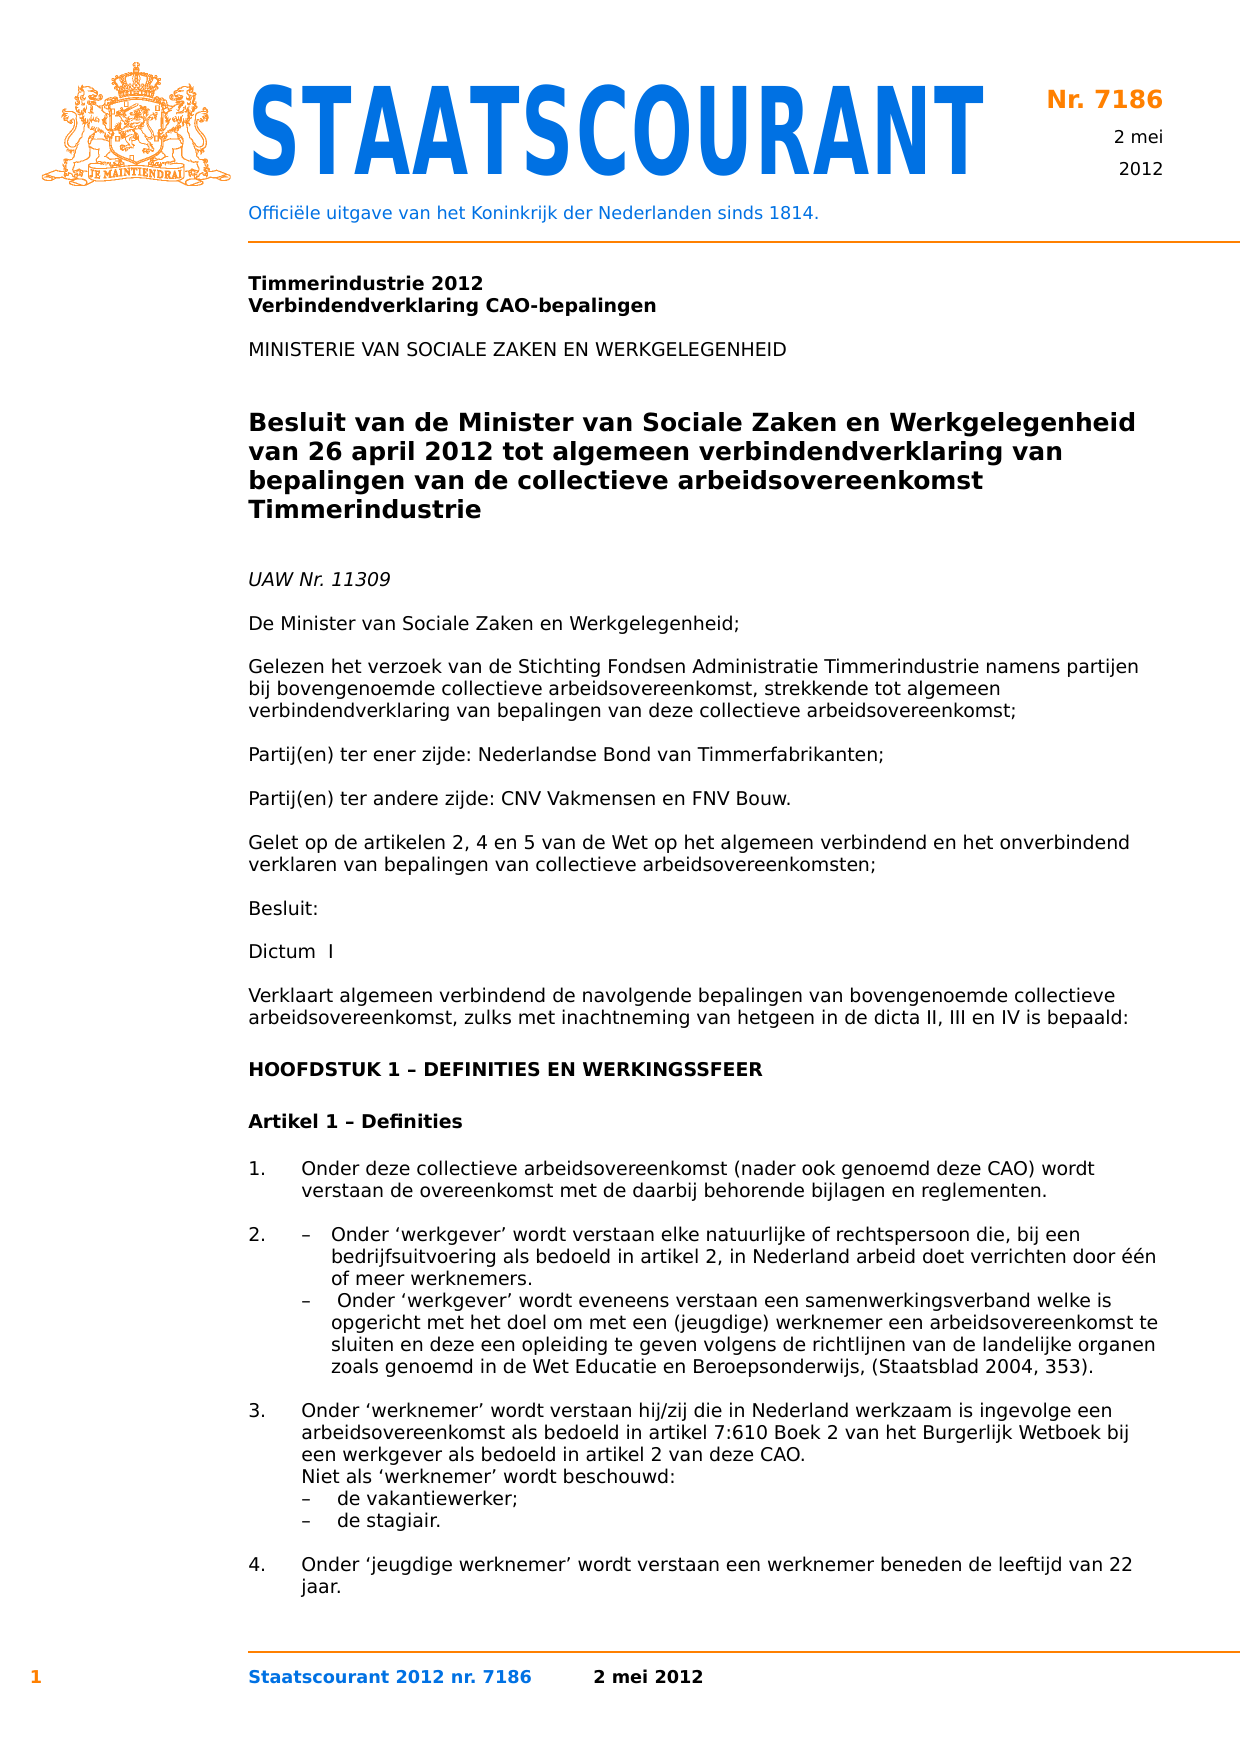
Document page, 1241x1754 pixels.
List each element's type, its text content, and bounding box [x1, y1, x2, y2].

text UAW Nr. 11309 [248, 568, 1163, 591]
table_header [25, 62, 248, 241]
table_cell 2012 [998, 153, 1240, 203]
picture [41, 62, 231, 186]
text Gelet op de artikelen 2, 4 en 5 van de Wet op het algemeen verbindend en het onverbindend verklaren van bepalingen van collectieve arbeidsovereenkomsten; [248, 832, 1163, 876]
table_header Nr. 7186 [998, 62, 1240, 121]
subtitle Artikel 1 – Definities [248, 1111, 1163, 1133]
text Partij(en) ter ener zijde: Nederlandse Bond van Timmerfabrikanten; [248, 744, 1163, 766]
subtitle HOOFDSTUK 1 – DEFINITIES EN WERKINGSSFEER [248, 1059, 1163, 1081]
text 2. – Onder ‘werkgever’ wordt verstaan elke natuurlijke of rechtspersoon die, bij een bedrijfsuitvoering als bedoeld in artikel 2, in Nederland arbeid doet verrichten door één of meer werknemers. [248, 1224, 1163, 1290]
text De Minister van Sociale Zaken en Werkgelegenheid; [248, 612, 1163, 634]
text – Onder ‘werkgever’ wordt eveneens verstaan een samenwerkingsverband welke is opgericht met het doel om met een (jeugdige) werknemer een arbeidsovereenkomst te sluiten en deze een opleiding te geven volgens de richtlijnen van de landelijke organen zoals genoemd in de Wet Educatie en Beroepsonderwijs, (Staatsblad 2004, 353). [301, 1290, 1163, 1378]
table_header STAATSCOURANT [248, 62, 998, 203]
text Timmerindustrie 2012 [248, 273, 1163, 295]
text MINISTERIE VAN SOCIALE ZAKEN EN WERKGELEGENHEID [248, 339, 1163, 361]
text Gelezen het verzoek van de Stichting Fondsen Administratie Timmerindustrie namens partijen bij bovengenoemde collectieve arbeidsovereenkomst, strekkende tot algemeen verbindendverklaring van bepalingen van deze collectieve arbeidsovereenkomst; [248, 656, 1163, 722]
text Verbindendverklaring CAO-bepalingen [248, 295, 1163, 317]
text – de vakantiewerker; [301, 1488, 1163, 1510]
table_cell Officiële uitgave van het Koninkrijk der Nederlanden sinds 1814. [248, 203, 1240, 241]
text Besluit: [248, 898, 1163, 919]
text Niet als ‘werknemer’ wordt beschouwd: [301, 1466, 1163, 1488]
text 3. Onder ‘werknemer’ wordt verstaan hij/zij die in Nederland werkzaam is ingevolge een arbeidsovereenkomst als bedoeld in artikel 7:610 Boek 2 van het Burgerlijk Wetboek bij een werkgever als bedoeld in artikel 2 van deze CAO. [248, 1400, 1163, 1466]
subtitle Besluit van de Minister van Sociale Zaken en Werkgelegenheid van 26 april 2012 tot algemeen verbindendverklaring van bepalingen van de collectieve arbeidsovereenkomst Timmerindustrie [248, 408, 1163, 525]
text Verklaart algemeen verbindend de navolgende bepalingen van bovengenoemde collectieve arbeidsovereenkomst, zulks met inachtneming van hetgeen in de dicta II, III en IV is bepaald: [248, 985, 1163, 1029]
text Dictum I [248, 941, 1163, 963]
text 4. Onder ‘jeugdige werknemer’ wordt verstaan een werknemer beneden de leeftijd van 22 jaar. [248, 1553, 1163, 1597]
table_cell 2 mei [998, 121, 1240, 153]
text Partij(en) ter andere zijde: CNV Vakmensen en FNV Bouw. [248, 788, 1163, 810]
text – de stagiair. [301, 1510, 1163, 1532]
text 1. Onder deze collectieve arbeidsovereenkomst (nader ook genoemd deze CAO) wordt verstaan de overeenkomst met de daarbij behorende bijlagen en reglementen. [248, 1158, 1163, 1202]
